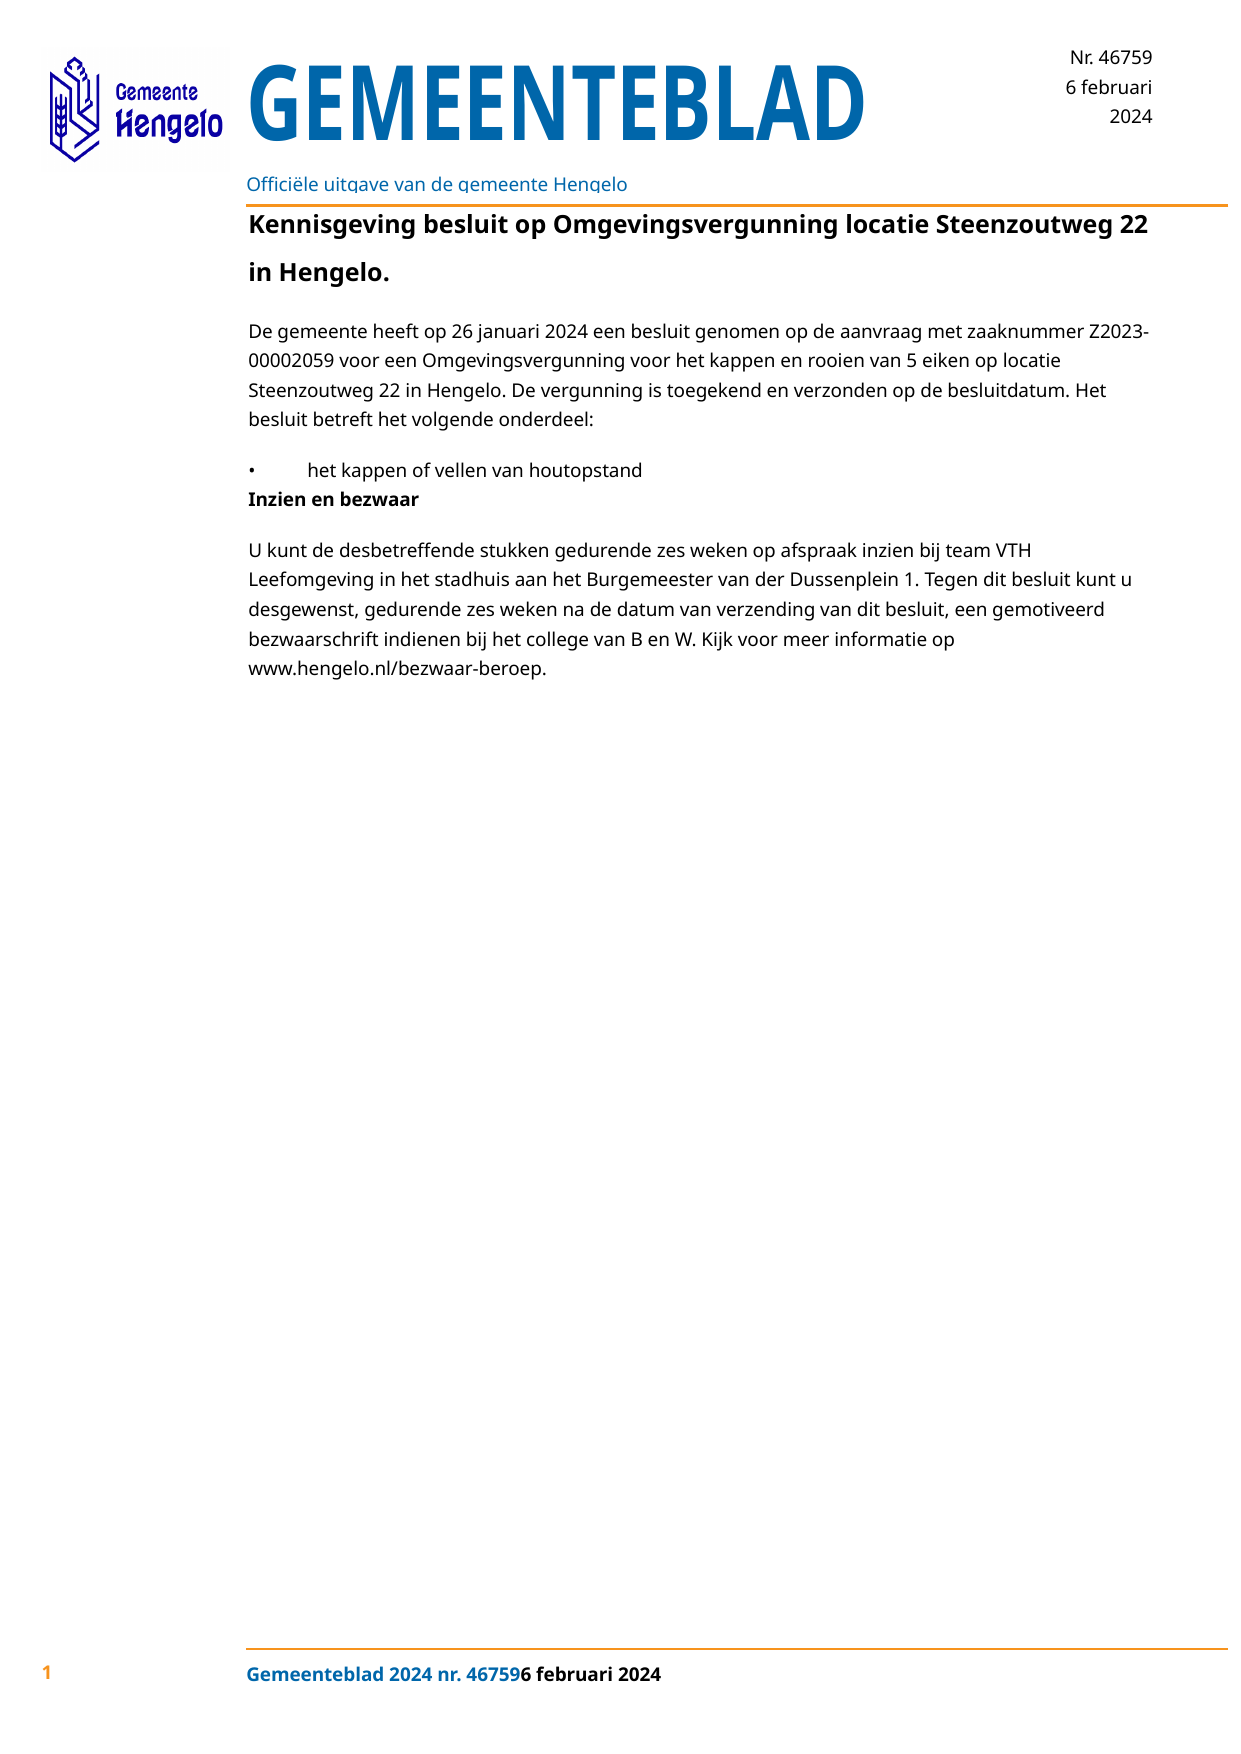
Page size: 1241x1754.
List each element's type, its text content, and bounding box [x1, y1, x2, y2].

text Kennisgeving besluit op Omgevingsvergunning locatie Steenzoutweg 22 in Hengelo. [248, 207, 1152, 288]
text De gemeente heeft op 26 januari 2024 een besluit genomen op de aanvraag met zaaknummer Z2023-00002059 voor een Omgevingsvergunning voor het kappen en rooien van 5 eiken op locatie Steenzoutweg 22 in Hengelo. De vergunning is toegekend en verzonden op de besluitdatum. Het besluit betreft het volgende onderdeel: [248, 318, 1152, 432]
picture [41, 47, 231, 172]
list het kappen of vellen van houtopstand [248, 457, 1152, 483]
text Inzien en bezwaar [248, 487, 1152, 512]
text U kunt de desbetreffende stukken gedurende zes weken op afspraak inzien bij team VTH Leefomgeving in het stadhuis aan het Burgemeester van der Dussenplein 1. Tegen dit besluit kunt u desgewenst, gedurende zes weken na de datum van verzending van dit besluit, een gemotiveerd bezwaarschrift indienen bij het college van B en W. Kijk voor meer informatie op www.hengelo.nl/bezwaar-beroep. [248, 537, 1152, 681]
